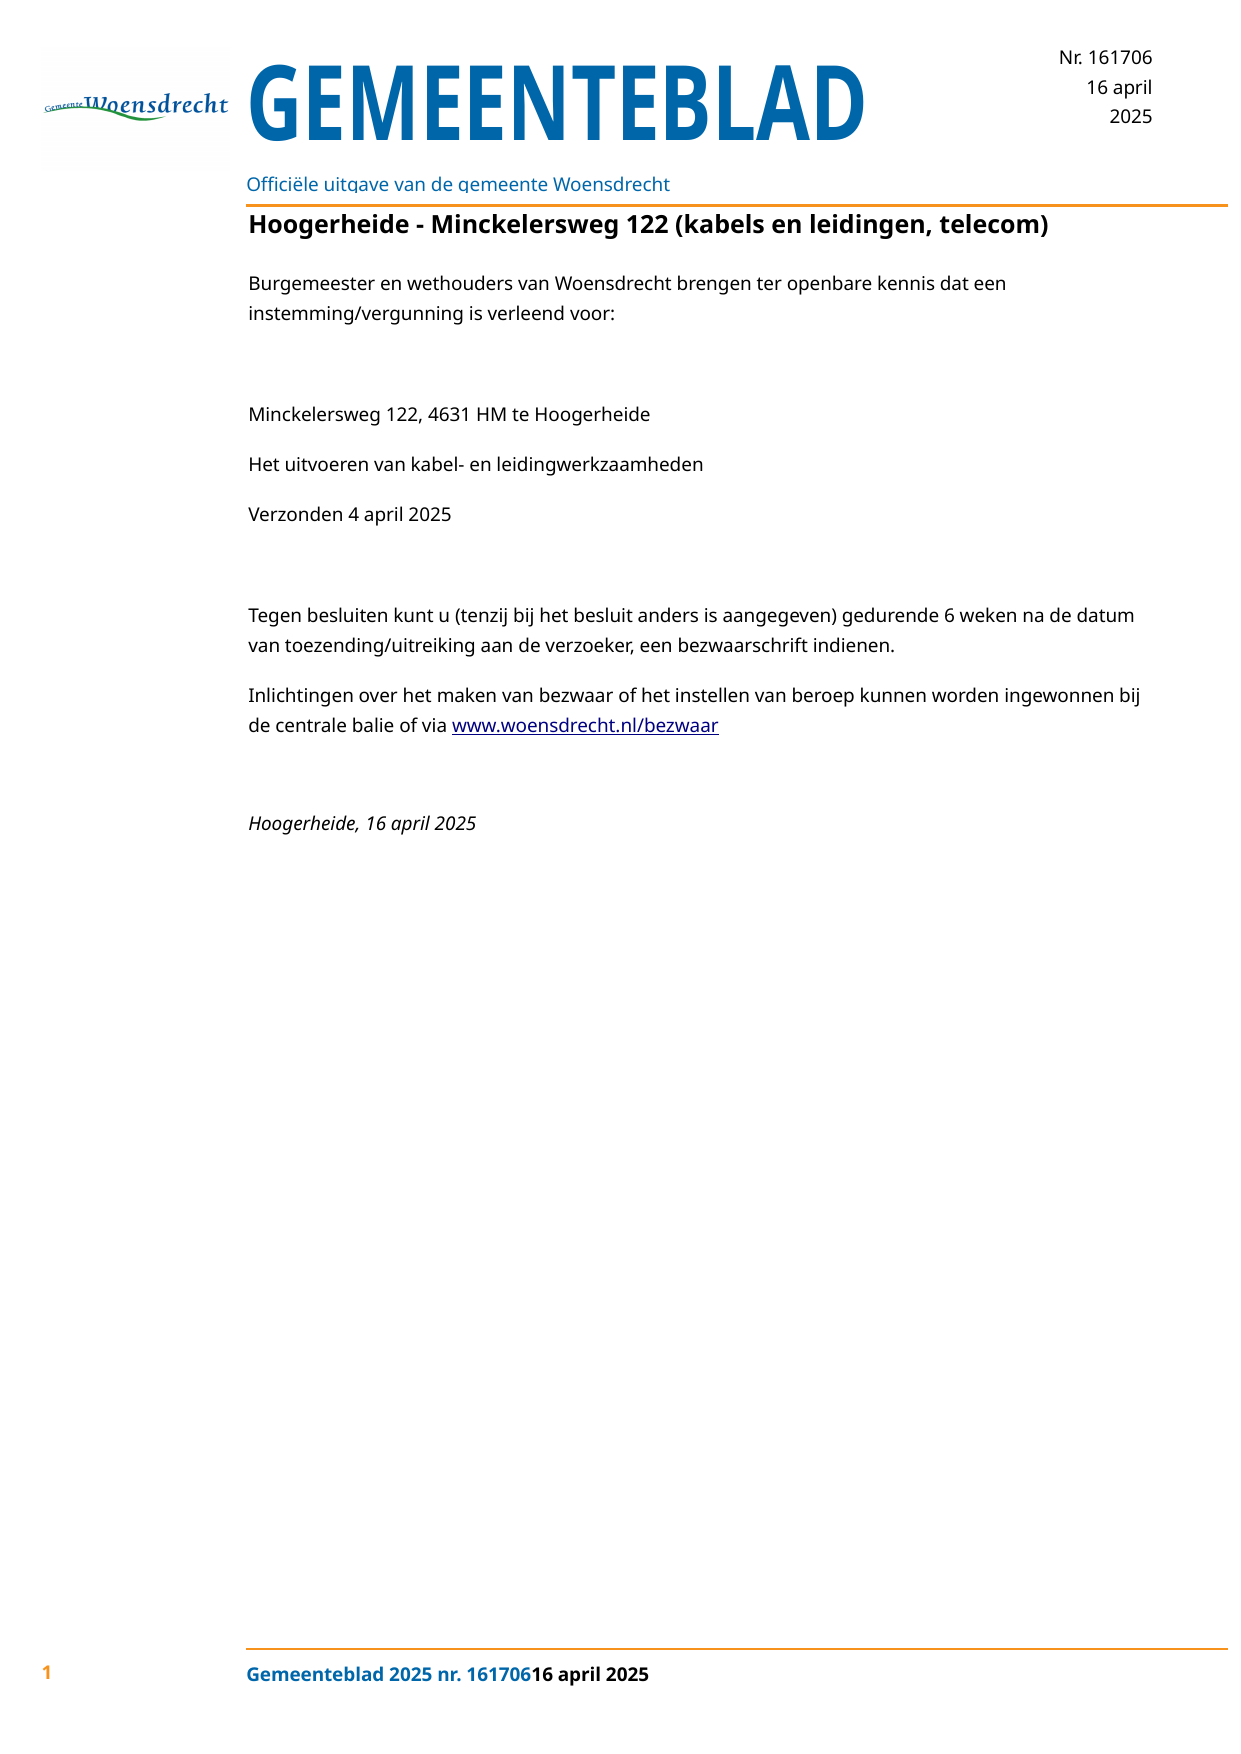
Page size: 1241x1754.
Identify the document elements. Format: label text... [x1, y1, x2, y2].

text Inlichtingen over het maken van bezwaar of het instellen van beroep kunnen worden ingewonnen bij de centrale balie of via www.woensdrecht.nl/bezwaar [248, 682, 1152, 738]
picture [41, 47, 231, 172]
text Verzonden 4 april 2025 [248, 502, 1152, 527]
text Burgemeester en wethouders van Woensdrecht brengen ter openbare kennis dat een instemming/vergunning is verleend voor: [248, 270, 1152, 326]
text Minckelersweg 122, 4631 HM te Hoogerheide [248, 401, 1152, 426]
text Tegen besluiten kunt u (tenzij bij het besluit anders is aangegeven) gedurende 6 weken na de datum van toezending/uitreiking aan de verzoeker, een bezwaarschrift indienen. [248, 602, 1152, 658]
text Het uitvoeren van kabel- en leidingwerkzaamheden [248, 451, 1152, 477]
text Hoogerheide, 16 april 2025 [248, 810, 1152, 836]
text Hoogerheide - Minckelersweg 122 (kabels en leidingen, telecom) [248, 207, 1152, 241]
